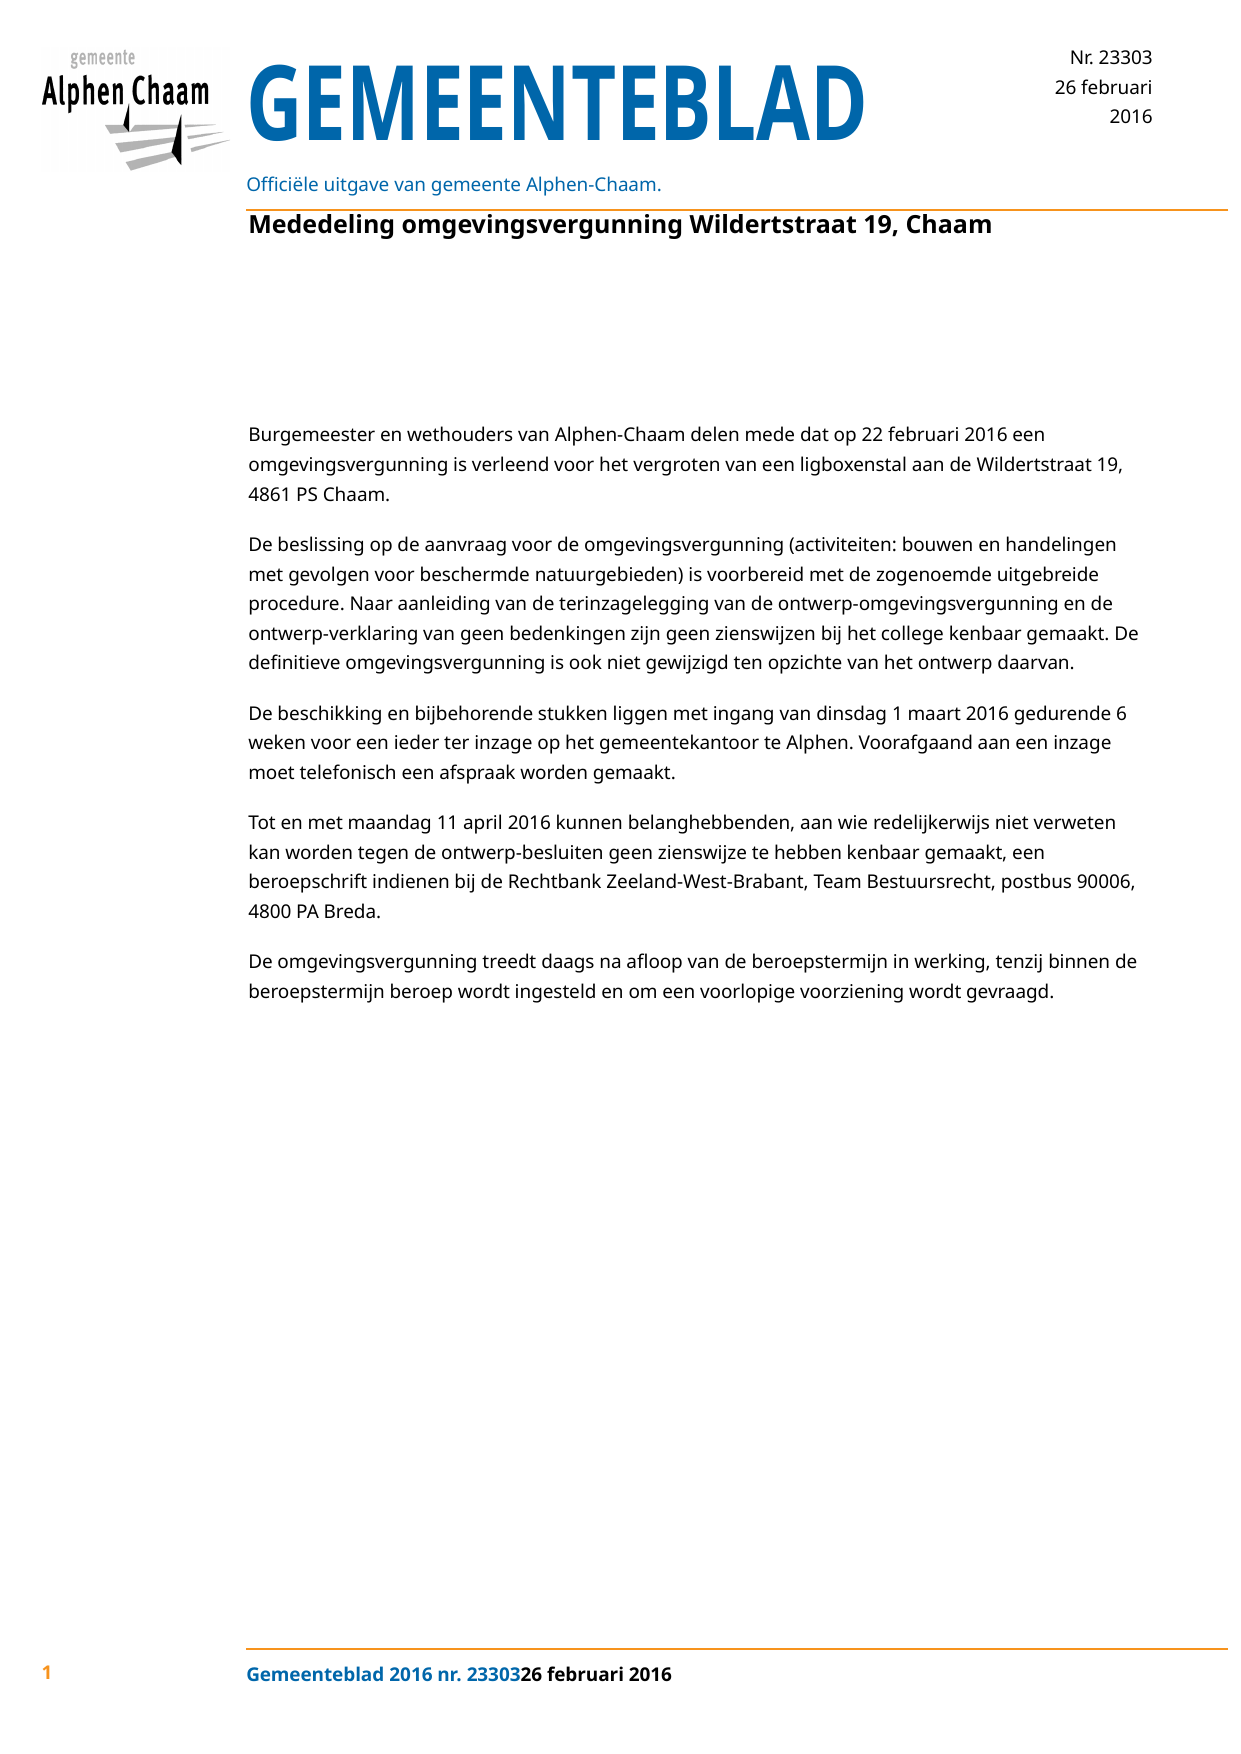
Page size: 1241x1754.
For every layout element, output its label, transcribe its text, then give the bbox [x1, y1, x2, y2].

text De omgevingsvergunning treedt daags na afloop van de beroepstermijn in werking, tenzij binnen de beroepstermijn beroep wordt ingesteld en om een voorlopige voorziening wordt gevraagd. [248, 949, 1152, 1004]
text Burgemeester en wethouders van Alphen-Chaam delen mede dat op 22 februari 2016 een omgevingsvergunning is verleend voor het vergroten van een ligboxenstal aan de Wildertstraat 19, 4861 PS Chaam. [248, 422, 1152, 506]
picture [41, 47, 231, 172]
text De beschikking en bijbehorende stukken liggen met ingang van dinsdag 1 maart 2016 gedurende 6 weken voor een ieder ter inzage op het gemeentekantoor te Alphen. Voorafgaand aan een inzage moet telefonisch een afspraak worden gemaakt. [248, 700, 1152, 785]
text Mededeling omgevingsvergunning Wildertstraat 19, Chaam [248, 211, 1152, 241]
text De beslissing op de aanvraag voor de omgevingsvergunning (activiteiten: bouwen en handelingen met gevolgen voor beschermde natuurgebieden) is voorbereid met de zogenoemde uitgebreide procedure. Naar aanleiding van de terinzagelegging van de ontwerp-omgevingsvergunning en de ontwerp-verklaring van geen bedenkingen zijn geen zienswijzen bij het college kenbaar gemaakt. De definitieve omgevingsvergunning is ook niet gewijzigd ten opzichte van het ontwerp daarvan. [248, 531, 1152, 675]
text Tot en met maandag 11 april 2016 kunnen belanghebbenden, aan wie redelijkerwijs niet verweten kan worden tegen de ontwerp-besluiten geen zienswijze te hebben kenbaar gemaakt, een beroepschrift indienen bij de Rechtbank Zeeland-West-Brabant, Team Bestuursrecht, postbus 90006, 4800 PA Breda. [248, 809, 1152, 924]
